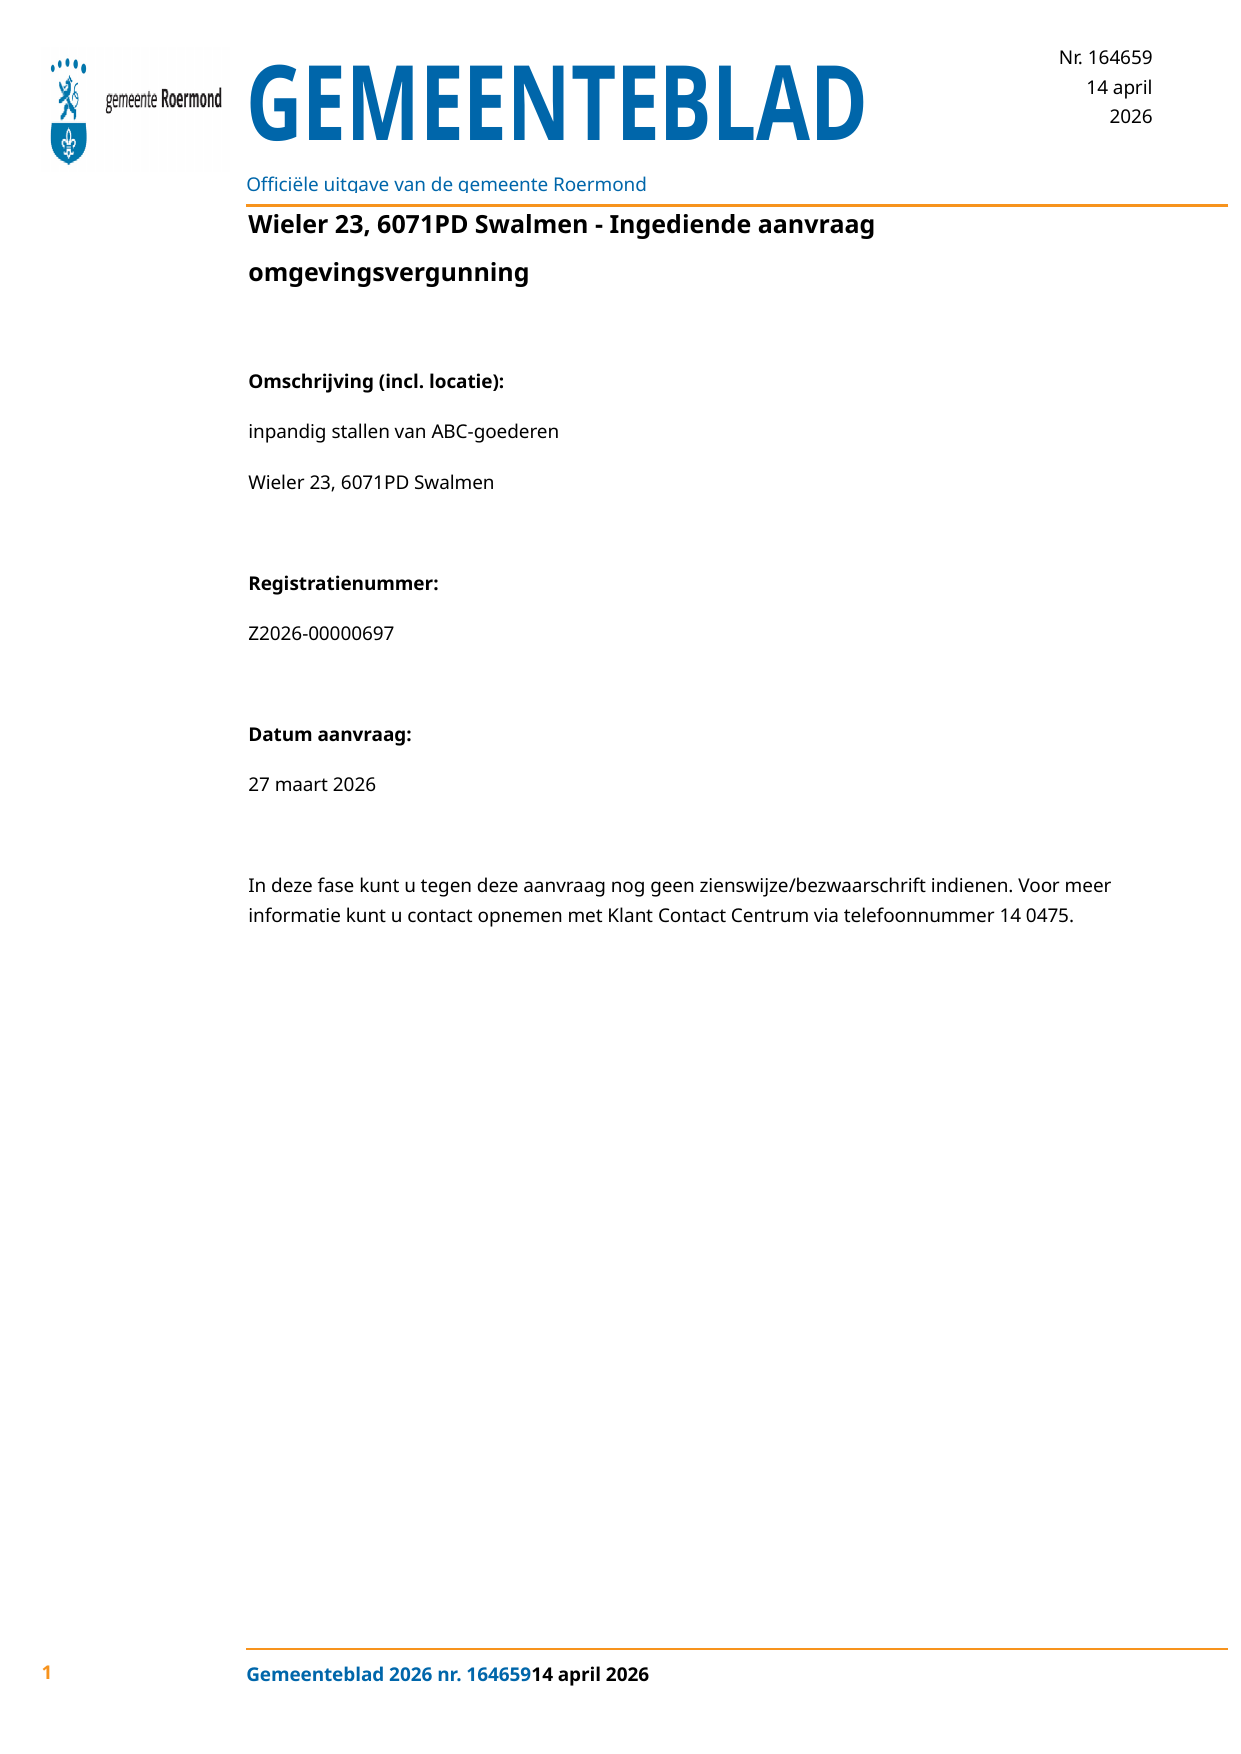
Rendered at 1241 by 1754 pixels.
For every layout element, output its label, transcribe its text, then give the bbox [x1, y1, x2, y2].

text Z2026-00000697 [248, 620, 1152, 646]
text In deze fase kunt u tegen deze aanvraag nog geen zienswijze/bezwaarschrift indienen. Voor meer informatie kunt u contact opnemen met Klant Contact Centrum via telefoonnummer 14 0475. [248, 872, 1152, 928]
text 27 maart 2026 [248, 772, 1152, 797]
text Wieler 23, 6071PD Swalmen [248, 469, 1152, 495]
picture [41, 47, 231, 172]
text Datum aanvraag: [248, 721, 1152, 747]
text Wieler 23, 6071PD Swalmen - Ingediende aanvraag omgevingsvergunning [248, 207, 1152, 288]
text inpandig stallen van ABC-goederen [248, 419, 1152, 444]
text Omschrijving (incl. locatie): [248, 368, 1152, 394]
text Registratienummer: [248, 570, 1152, 596]
